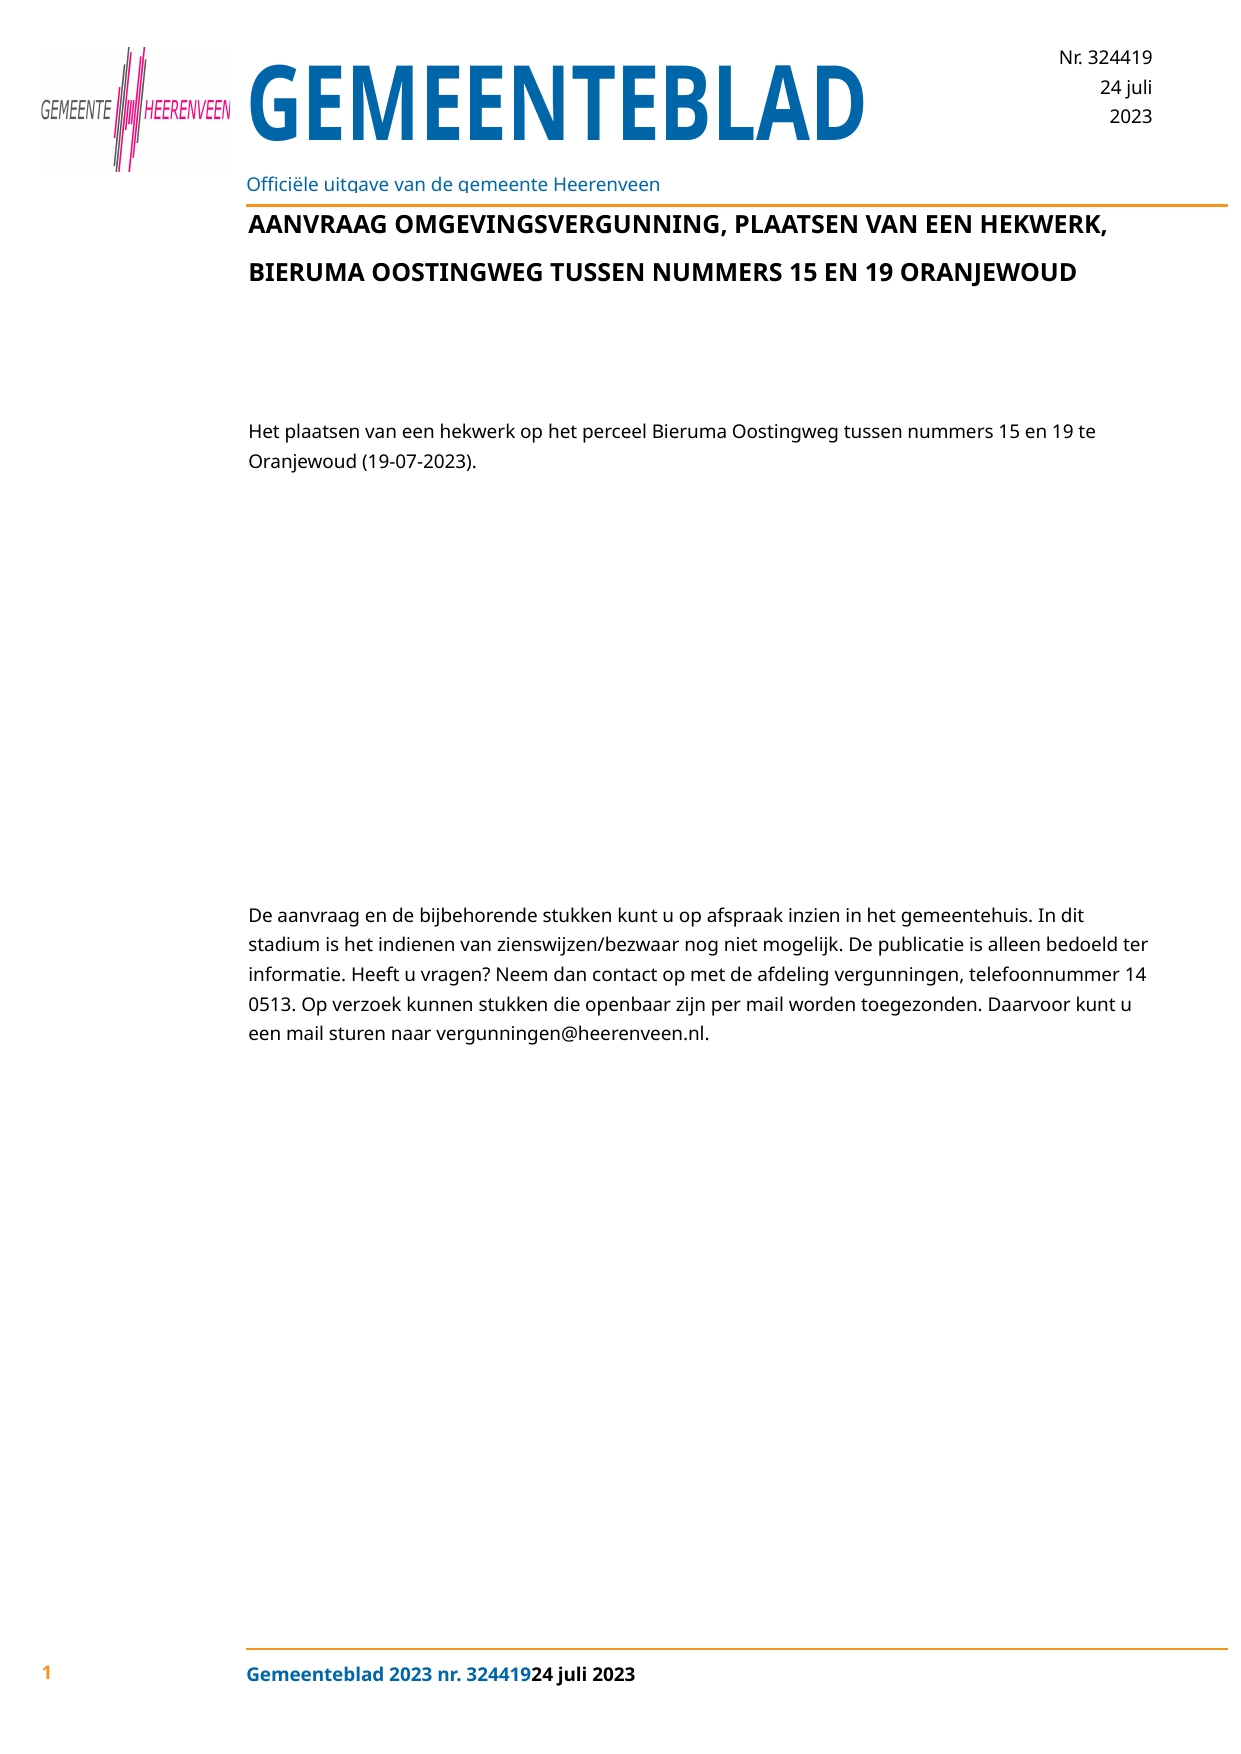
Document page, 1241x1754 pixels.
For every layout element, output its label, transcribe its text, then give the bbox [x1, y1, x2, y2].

text De aanvraag en de bijbehorende stukken kunt u op afspraak inzien in het gemeentehuis. In dit stadium is het indienen van zienswijzen/bezwaar nog niet mogelijk. De publicatie is alleen bedoeld ter informatie. Heeft u vragen? Neem dan contact op met de afdeling vergunningen, telefoonnummer 14 0513. Op verzoek kunnen stukken die openbaar zijn per mail worden toegezonden. Daarvoor kunt u een mail sturen naar vergunningen@heerenveen.nl. [248, 902, 1152, 1046]
text Het plaatsen van een hekwerk op het perceel Bieruma Oostingweg tussen nummers 15 en 19 te Oranjewoud (19-07-2023). [248, 419, 1152, 474]
picture [41, 47, 231, 172]
text AANVRAAG OMGEVINGSVERGUNNING, PLAATSEN VAN EEN HEKWERK, BIERUMA OOSTINGWEG TUSSEN NUMMERS 15 EN 19 ORANJEWOUD [248, 207, 1152, 288]
